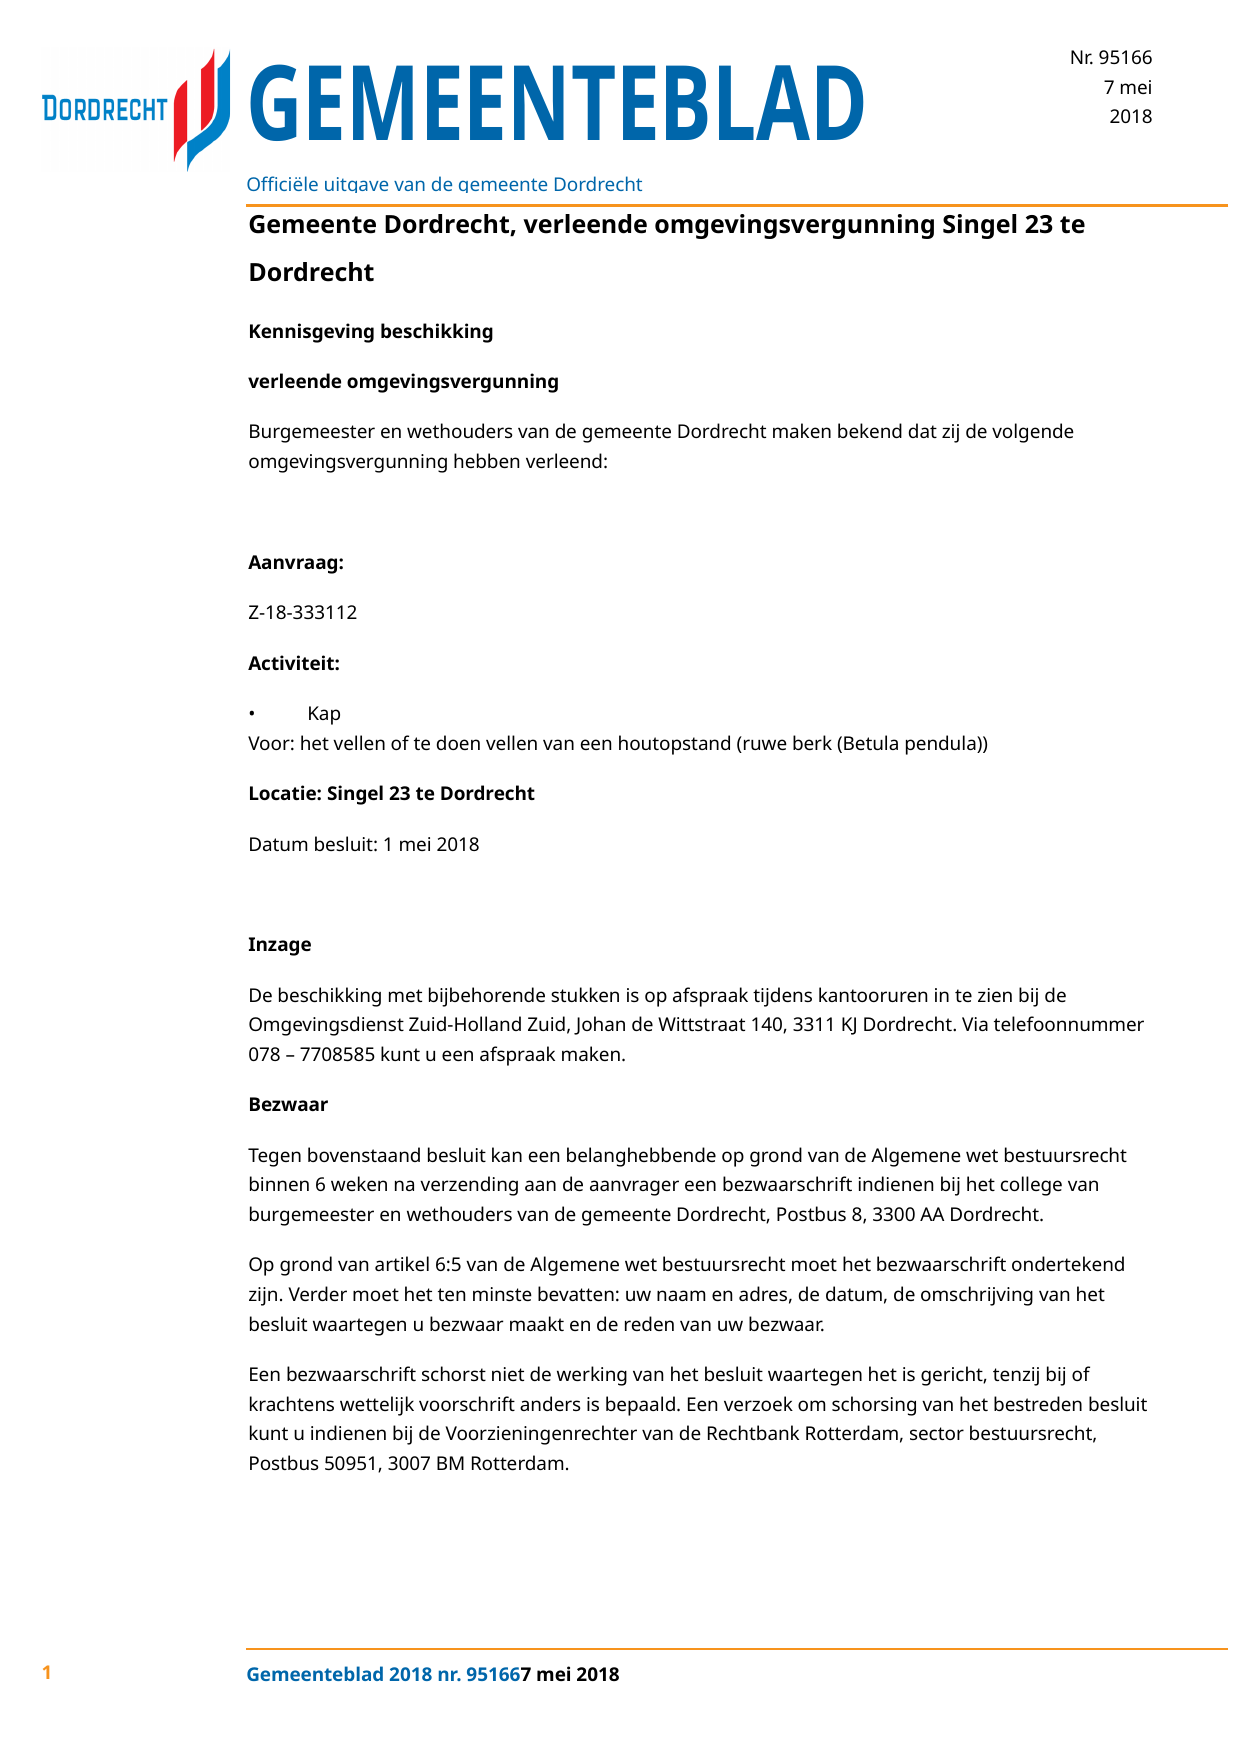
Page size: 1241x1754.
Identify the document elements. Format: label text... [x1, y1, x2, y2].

list Kap [248, 700, 1152, 726]
text Activiteit: [248, 650, 1152, 676]
text De beschikking met bijbehorende stukken is op afspraak tijdens kantooruren in te zien bij de Omgevingsdienst Zuid-Holland Zuid, Johan de Wittstraat 140, 3311 KJ Dordrecht. Via telefoonnummer 078 – 7708585 kunt u een afspraak maken. [248, 982, 1152, 1067]
text Op grond van artikel 6:5 van de Algemene wet bestuursrecht moet het bezwaarschrift ondertekend zijn. Verder moet het ten minste bevatten: uw naam en adres, de datum, de omschrijving van het besluit waartegen u bezwaar maakt en de reden van uw bezwaar. [248, 1252, 1152, 1337]
text Voor: het vellen of te doen vellen van een houtopstand (ruwe berk (Betula pendula)) [248, 730, 1152, 756]
text verleende omgevingsvergunning [248, 368, 1152, 394]
text Locatie: Singel 23 te Dordrecht [248, 780, 1152, 806]
text Aanvraag: [248, 549, 1152, 575]
text Gemeente Dordrecht, verleende omgevingsvergunning Singel 23 te Dordrecht [248, 207, 1152, 288]
text Z-18-333112 [248, 599, 1152, 625]
text Burgemeester en wethouders van de gemeente Dordrecht maken bekend dat zij de volgende omgevingsvergunning hebben verleend: [248, 419, 1152, 474]
text Datum besluit: 1 mei 2018 [248, 831, 1152, 857]
picture [41, 47, 231, 172]
text Tegen bovenstaand besluit kan een belanghebbende op grond van de Algemene wet bestuursrecht binnen 6 weken na verzending aan de aanvrager een bezwaarschrift indienen bij het college van burgemeester en wethouders van de gemeente Dordrecht, Postbus 8, 3300 AA Dordrecht. [248, 1142, 1152, 1227]
text Inzage [248, 932, 1152, 957]
text Bezwaar [248, 1092, 1152, 1117]
text Kennisgeving beschikking [248, 318, 1152, 344]
text Een bezwaarschrift schorst niet de werking van het besluit waartegen het is gericht, tenzij bij of krachtens wettelijk voorschrift anders is bepaald. Een verzoek om schorsing van het bestreden besluit kunt u indienen bij de Voorzieningenrechter van de Rechtbank Rotterdam, sector bestuursrecht, Postbus 50951, 3007 BM Rotterdam. [248, 1361, 1152, 1476]
